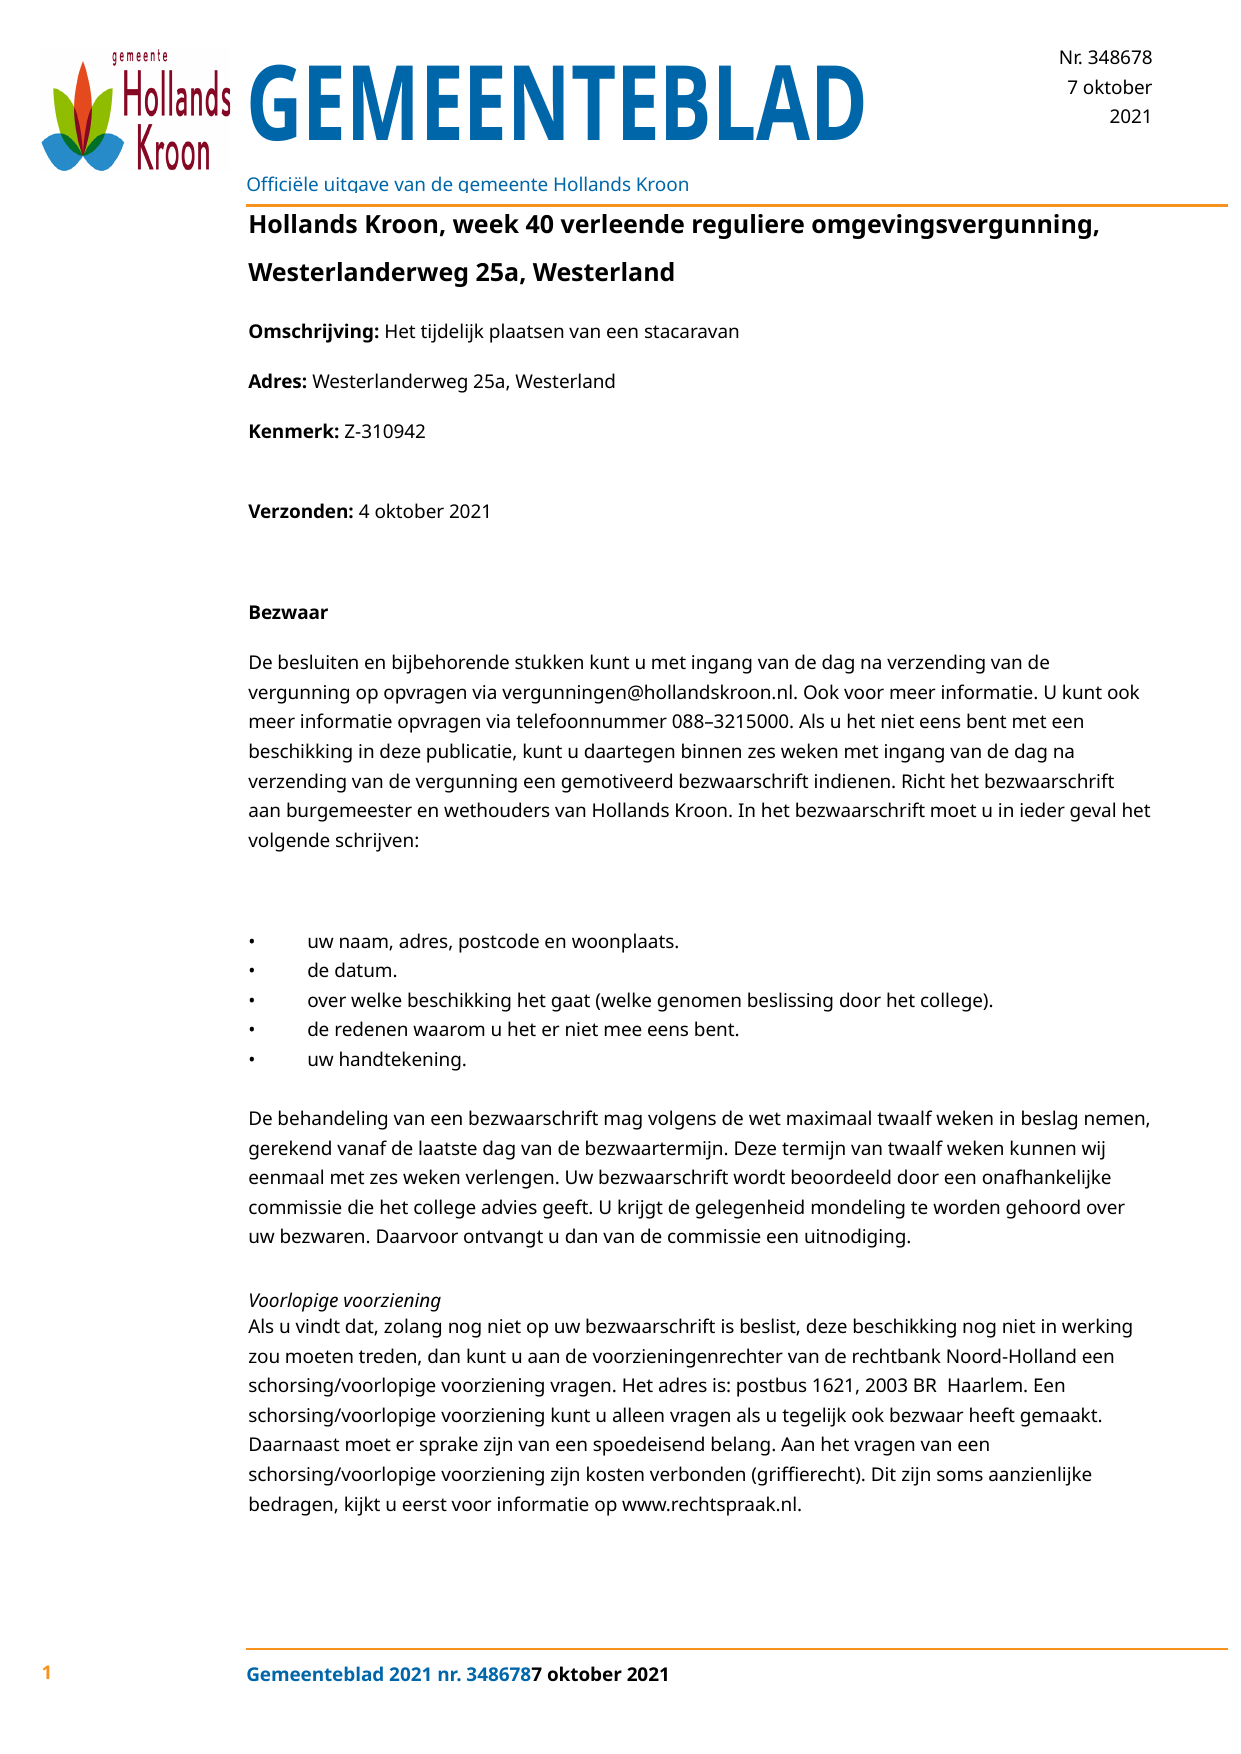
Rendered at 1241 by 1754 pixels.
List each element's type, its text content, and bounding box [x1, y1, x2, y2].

table_header [700, 469, 1152, 495]
text Hollands Kroon, week 40 verleende reguliere omgevingsvergunning, Westerlanderweg 25a, Westerland [248, 207, 1152, 288]
text Kenmerk: Z-310942 [248, 419, 1152, 444]
text Adres: Westerlanderweg 25a, Westerland [248, 368, 1152, 394]
text De behandeling van een bezwaarschrift mag volgens de wet maximaal twaalf weken in beslag nemen, gerekend vanaf de laatste dag van de bezwaartermijn. Deze termijn van twaalf weken kunnen wij eenmaal met zes weken verlengen. Uw bezwaarschrift wordt beoordeeld door een onafhankelijke commissie die het college advies geeft. U krijgt de gelegenheid mondeling te worden gehoord over uw bezwaren. Daarvoor ontvangt u dan van de commissie een uitnodiging. [248, 1105, 1152, 1249]
text Omschrijving: Het tijdelijk plaatsen van een stacaravan [248, 318, 1152, 344]
text Verzonden: 4 oktober 2021 [248, 498, 1152, 524]
list de redenen waarom u het er niet mee eens bent. [248, 1017, 1152, 1042]
text Voorlopige voorziening [248, 1288, 1152, 1313]
table_header [248, 469, 700, 495]
list uw naam, adres, postcode en woonplaats. [248, 928, 1152, 953]
list uw handtekening. [248, 1046, 1152, 1072]
list over welke beschikking het gaat (welke genomen beslissing door het college). [248, 987, 1152, 1013]
text De besluiten en bijbehorende stukken kunt u met ingang van de dag na verzending van de vergunning op opvragen via vergunningen@hollandskroon.nl. Ook voor meer informatie. U kunt ook meer informatie opvragen via telefoonnummer 088–3215000. Als u het niet eens bent met een beschikking in deze publicatie, kunt u daartegen binnen zes weken met ingang van de dag na verzending van de vergunning een gemotiveerd bezwaarschrift indienen. Richt het bezwaarschrift aan burgemeester en wethouders van Hollands Kroon. In het bezwaarschrift moet u in ieder geval het volgende schrijven: [248, 649, 1152, 853]
picture [41, 47, 231, 172]
list de datum. [248, 957, 1152, 983]
text Bezwaar [248, 599, 1152, 625]
text Als u vindt dat, zolang nog niet op uw bezwaarschrift is beslist, deze beschikking nog niet in werking zou moeten treden, dan kunt u aan de voorzieningenrechter van de rechtbank Noord-Holland een schorsing/voorlopige voorziening vragen. Het adres is: postbus 1621, 2003 BR Haarlem. Een schorsing/voorlopige voorziening kunt u alleen vragen als u tegelijk ook bezwaar heeft gemaakt. Daarnaast moet er sprake zijn van een spoedeisend belang. Aan het vragen van een schorsing/voorlopige voorziening zijn kosten verbonden (griffierecht). Dit zijn soms aanzienlijke bedragen, kijkt u eerst voor informatie op www.rechtspraak.nl. [248, 1313, 1152, 1517]
